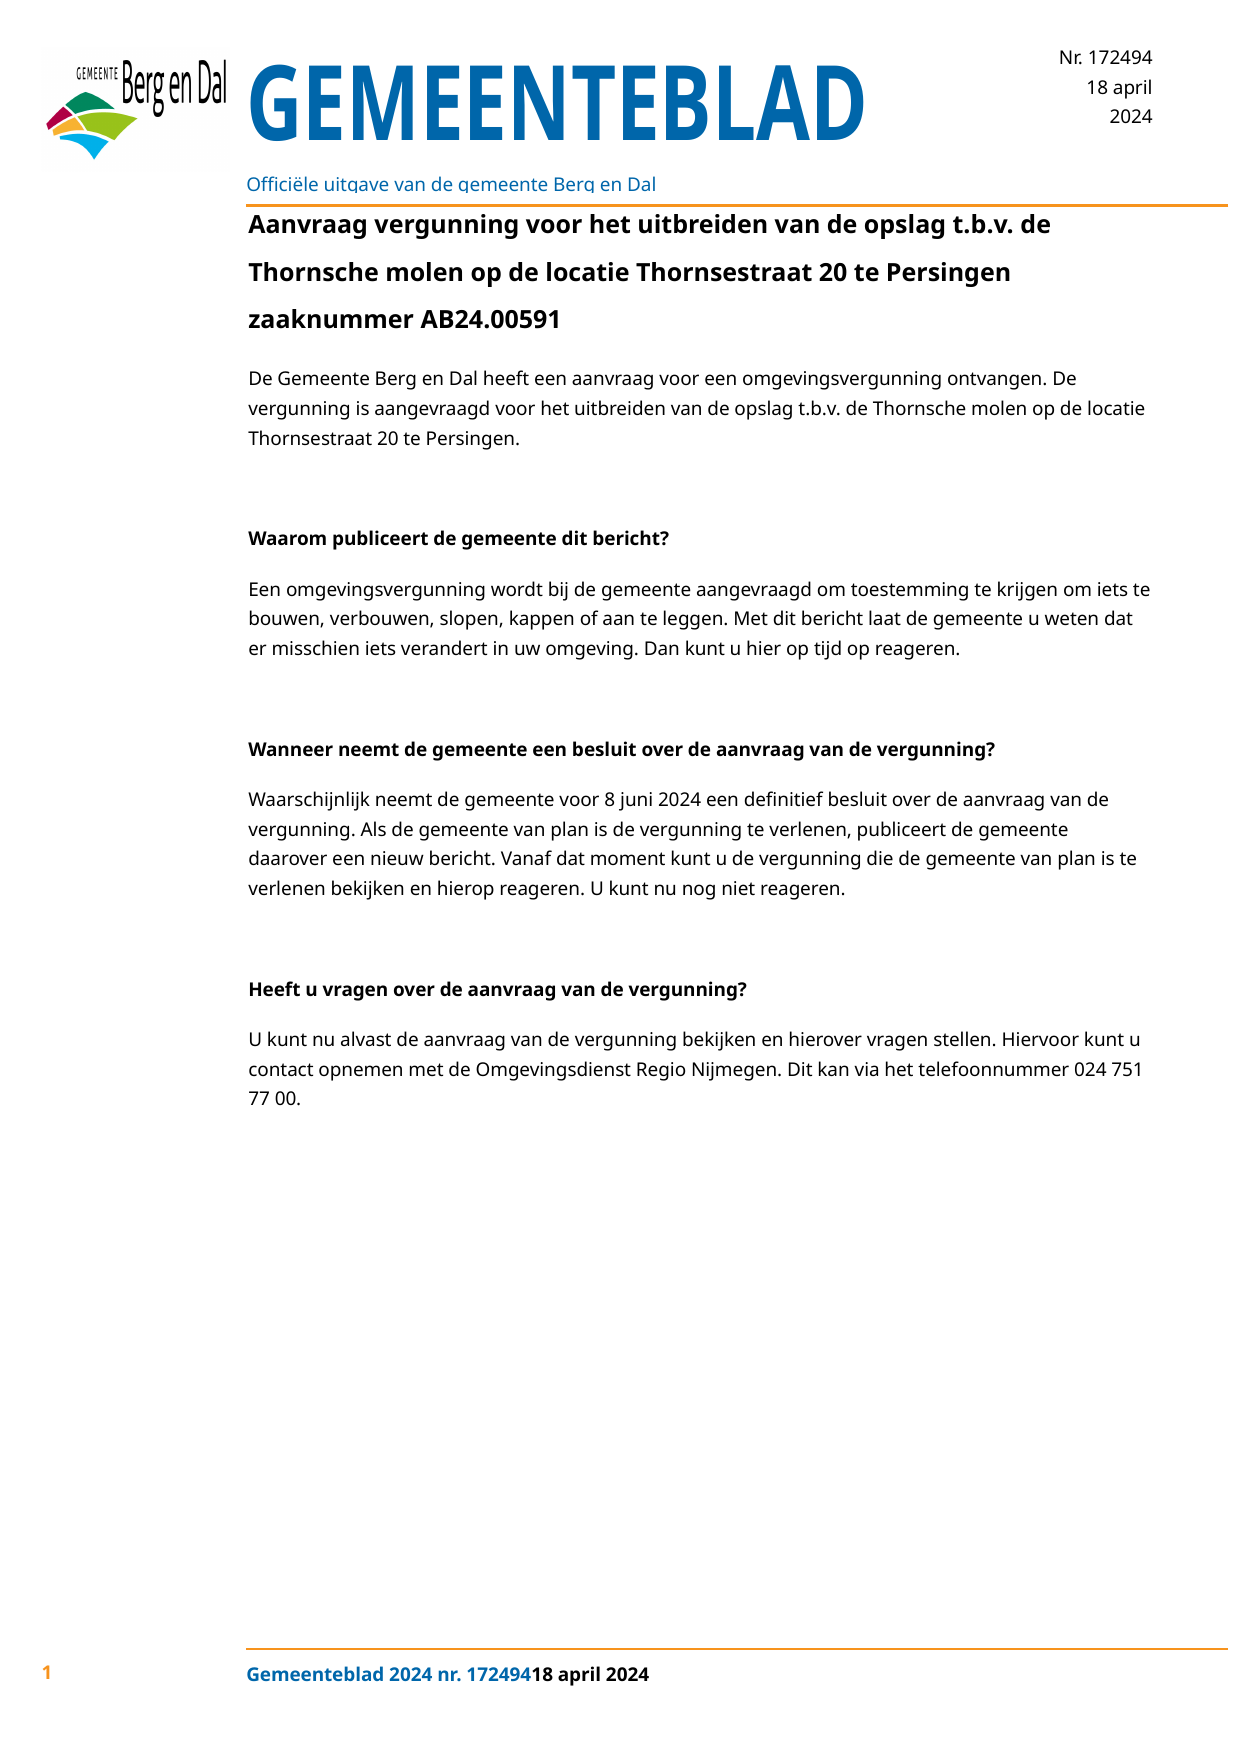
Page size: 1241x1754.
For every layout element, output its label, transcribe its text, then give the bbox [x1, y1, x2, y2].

text De Gemeente Berg en Dal heeft een aanvraag voor een omgevingsvergunning ontvangen. De vergunning is aangevraagd voor het uitbreiden van de opslag t.b.v. de Thornsche molen op de locatie Thornsestraat 20 te Persingen. [248, 366, 1152, 450]
picture [41, 47, 231, 172]
text U kunt nu alvast de aanvraag van de vergunning bekijken en hierover vragen stellen. Hiervoor kunt u contact opnemen met de Omgevingsdienst Regio Nijmegen. Dit kan via het telefoonnummer 024 751 77 00. [248, 1026, 1152, 1111]
text Wanneer neemt de gemeente een besluit over de aanvraag van de vergunning? [248, 736, 1152, 762]
text Waarschijnlijk neemt de gemeente voor 8 juni 2024 een definitief besluit over de aanvraag van de vergunning. Als de gemeente van plan is de vergunning te verlenen, publiceert de gemeente daarover een nieuw bericht. Vanaf dat moment kunt u de vergunning die de gemeente van plan is te verlenen bekijken en hierop reageren. U kunt nu nog niet reageren. [248, 786, 1152, 901]
text Een omgevingsvergunning wordt bij de gemeente aangevraagd om toestemming te krijgen om iets te bouwen, verbouwen, slopen, kappen of aan te leggen. Met dit bericht laat de gemeente u weten dat er misschien iets verandert in uw omgeving. Dan kunt u hier op tijd op reageren. [248, 576, 1152, 661]
text Waarom publiceert de gemeente dit bericht? [248, 526, 1152, 551]
text Heeft u vragen over de aanvraag van de vergunning? [248, 976, 1152, 1002]
text Aanvraag vergunning voor het uitbreiden van de opslag t.b.v. de Thornsche molen op de locatie Thornsestraat 20 te Persingen zaaknummer AB24.00591 [248, 207, 1152, 336]
